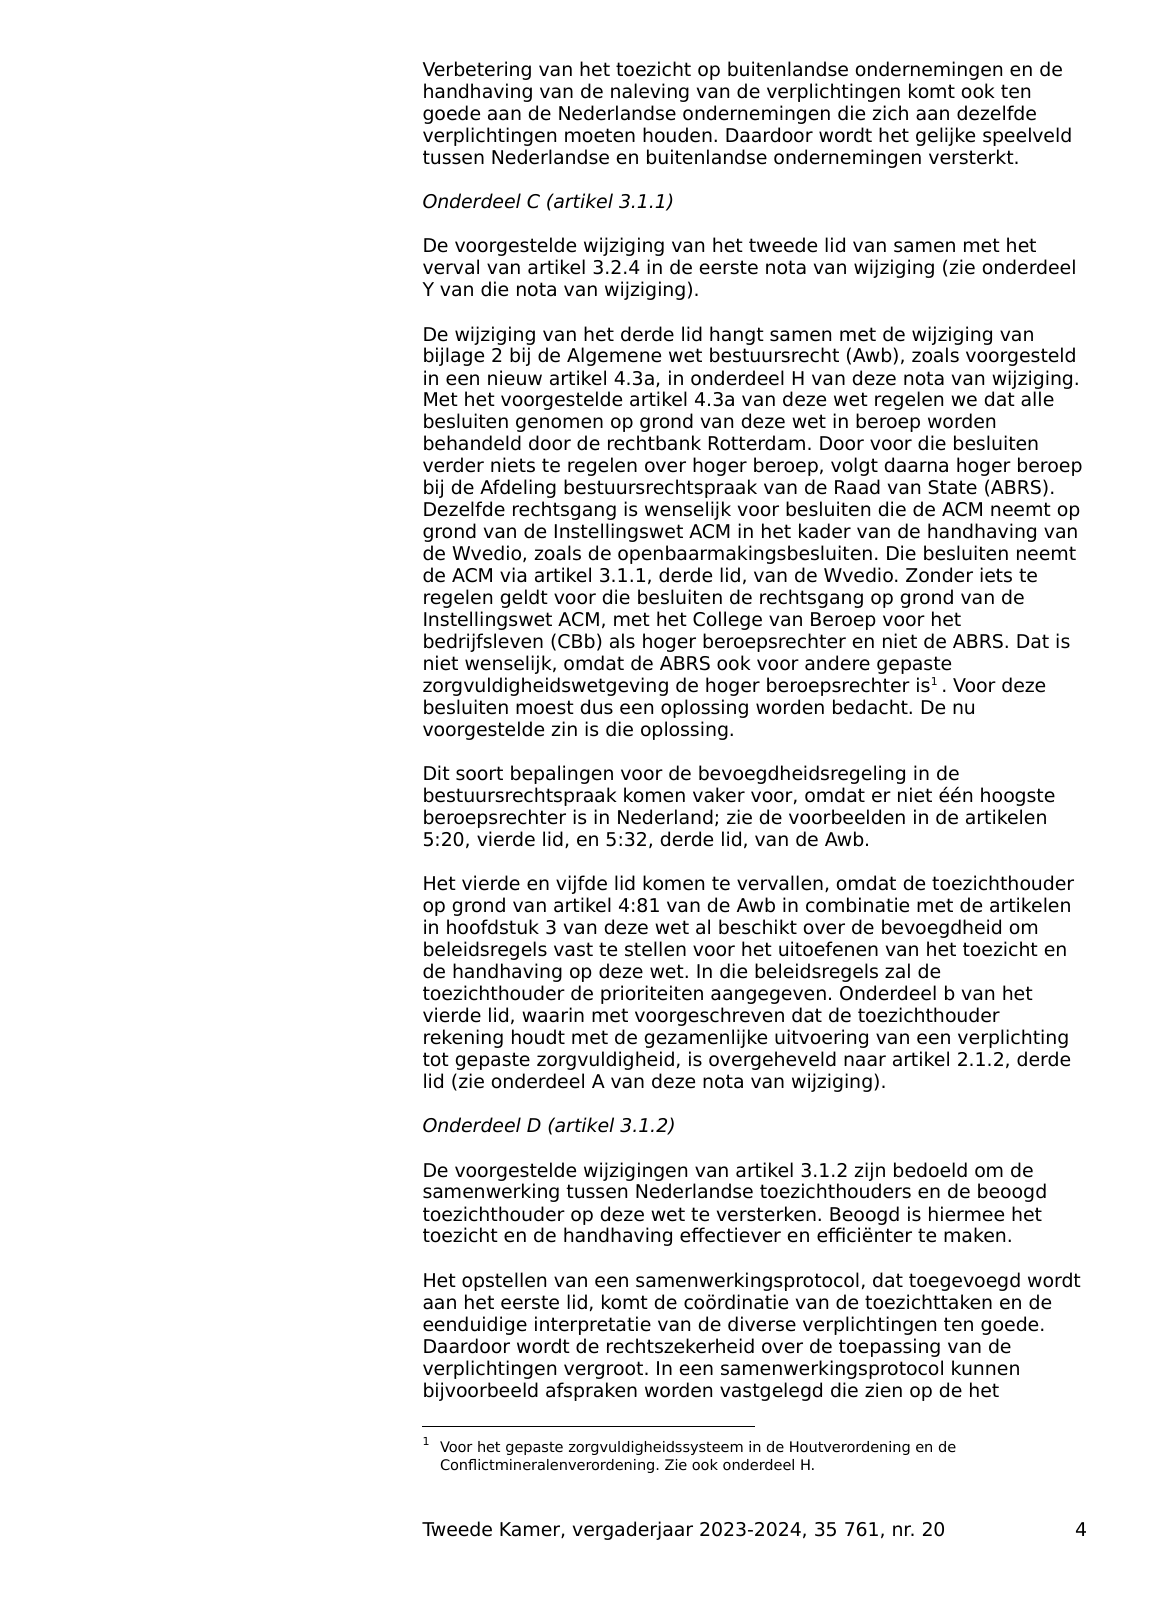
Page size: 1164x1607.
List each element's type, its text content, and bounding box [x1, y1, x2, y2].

subtitle Onderdeel C (artikel 3.1.1) [422, 191, 1087, 213]
text De voorgestelde wijziging van het tweede lid van samen met het verval van artikel 3.2.4 in de eerste nota van wijziging (zie onderdeel Y van die nota van wijziging). [422, 235, 1087, 301]
text Verbetering van het toezicht op buitenlandse ondernemingen en de handhaving van de naleving van de verplichtingen komt ook ten goede aan de Nederlandse ondernemingen die zich aan dezelfde verplichtingen moeten houden. Daardoor wordt het gelijke speelveld tussen Nederlandse en buitenlandse ondernemingen versterkt. [422, 59, 1087, 169]
text Dezelfde rechtsgang is wenselijk voor besluiten die de ACM neemt op grond van de Instellingswet ACM in het kader van de handhaving van de Wvedio, zoals de openbaarmakingsbesluiten. Die besluiten neemt de ACM via artikel 3.1.1, derde lid, van de Wvedio. Zonder iets te regelen geldt voor die besluiten de rechtsgang op grond van de Instellingswet ACM, met het College van Beroep voor het bedrijfsleven (CBb) als hoger beroepsrechter en niet de ABRS. Dat is niet wenselijk, omdat de ABRS ook voor andere gepaste zorgvuldigheidswetgeving de hoger beroepsrechter is. Voor deze besluiten moest dus een oplossing worden bedacht. De nu voorgestelde zin is die oplossing. [422, 499, 1087, 741]
text De wijziging van het derde lid hangt samen met de wijziging van bijlage 2 bij de Algemene wet bestuursrecht (Awb), zoals voorgesteld in een nieuw artikel 4.3a, in onderdeel H van deze nota van wijziging. Met het voorgestelde artikel 4.3a van deze wet regelen we dat alle besluiten genomen op grond van deze wet in beroep worden behandeld door de rechtbank Rotterdam. Door voor die besluiten verder niets te regelen over hoger beroep, volgt daarna hoger beroep bij de Afdeling bestuursrechtspraak van de Raad van State (ABRS). [422, 323, 1087, 499]
text De voorgestelde wijzigingen van artikel 3.1.2 zijn bedoeld om de samenwerking tussen Nederlandse toezichthouders en de beoogd toezichthouder op deze wet te versterken. Beoogd is hiermee het toezicht en de handhaving effectiever en efficiënter te maken. [422, 1159, 1087, 1247]
text Het vierde en vijfde lid komen te vervallen, omdat de toezichthouder op grond van artikel 4:81 van de Awb in combinatie met de artikelen in hoofdstuk 3 van deze wet al beschikt over de bevoegdheid om beleidsregels vast te stellen voor het uitoefenen van het toezicht en de handhaving op deze wet. In die beleidsregels zal de toezichthouder de prioriteiten aangegeven. Onderdeel b van het vierde lid, waarin met voorgeschreven dat de toezichthouder rekening houdt met de gezamenlijke uitvoering van een verplichting tot gepaste zorgvuldigheid, is overgeheveld naar artikel 2.1.2, derde lid (zie onderdeel A van deze nota van wijziging). [422, 873, 1087, 1093]
text Dit soort bepalingen voor de bevoegdheidsregeling in de bestuursrechtspraak komen vaker voor, omdat er niet één hoogste beroepsrechter is in Nederland; zie de voorbeelden in de artikelen 5:20, vierde lid, en 5:32, derde lid, van de Awb. [422, 763, 1087, 851]
text Voor het gepaste zorgvuldigheidssysteem in de Houtverordening en de Conflictmineralenverordening. Zie ook onderdeel H. [422, 1435, 1087, 1474]
text Het opstellen van een samenwerkingsprotocol, dat toegevoegd wordt aan het eerste lid, komt de coördinatie van de toezichttaken en de eenduidige interpretatie van de diverse verplichtingen ten goede. Daardoor wordt de rechtszekerheid over de toepassing van de verplichtingen vergroot. In een samenwerkingsprotocol kunnen bijvoorbeeld afspraken worden vastgelegd die zien op de het [422, 1269, 1087, 1401]
subtitle Onderdeel D (artikel 3.1.2) [422, 1115, 1087, 1137]
